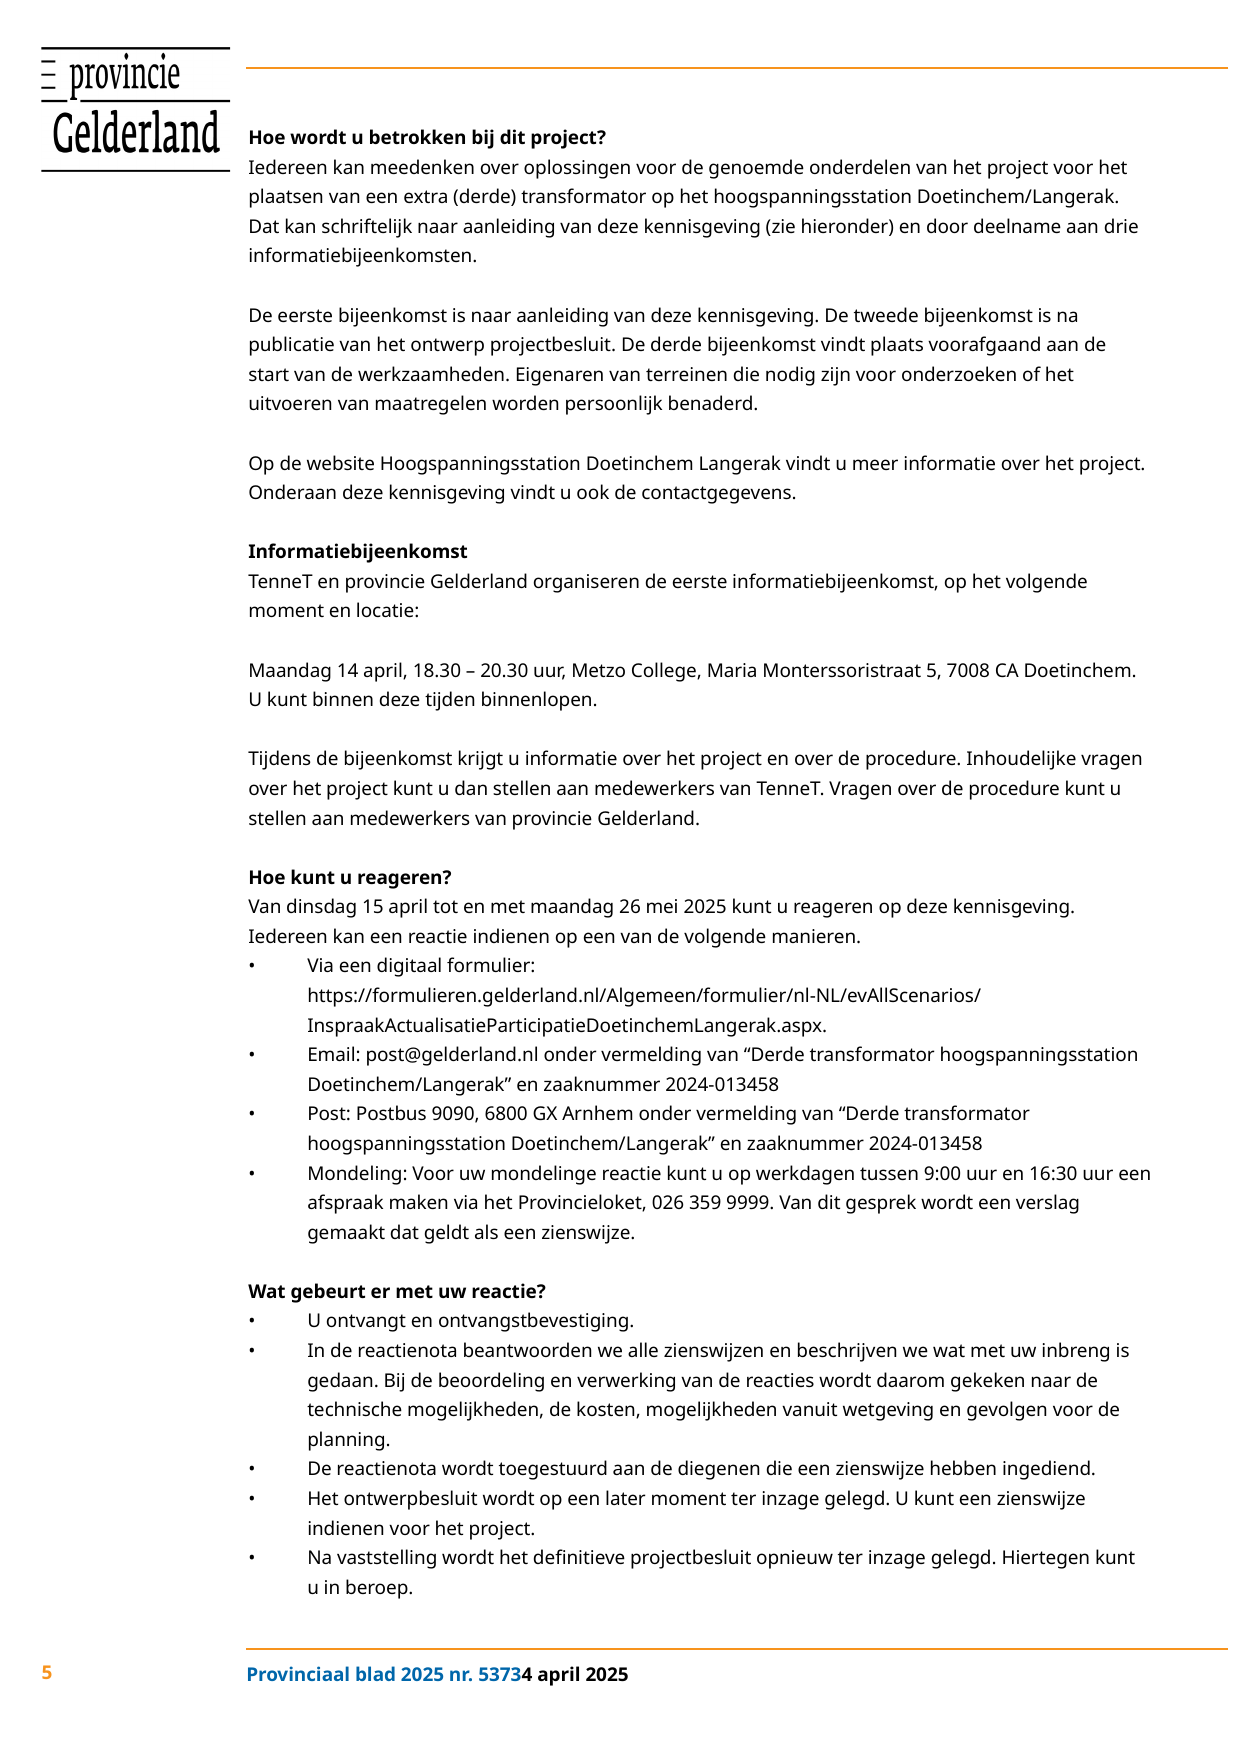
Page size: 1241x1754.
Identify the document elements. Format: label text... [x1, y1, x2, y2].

text Hoe wordt u betrokken bij dit project? [248, 124, 1152, 150]
list U ontvangt en ontvangstbevestiging. [248, 1308, 1152, 1333]
list Email: post@gelderland.nl onder vermelding van “Derde transformator hoogspanningsstation Doetinchem/Langerak” en zaaknummer 2024-013458 [248, 1041, 1152, 1097]
text Hoe kunt u reageren? [248, 864, 1152, 890]
list De reactienota wordt toegestuurd aan de diegenen die een zienswijze hebben ingediend. [248, 1456, 1152, 1481]
picture [41, 47, 231, 172]
text De eerste bijeenkomst is naar aanleiding van deze kennisgeving. De tweede bijeenkomst is na publicatie van het ontwerp projectbesluit. De derde bijeenkomst vindt plaats voorafgaand aan de start van de werkzaamheden. Eigenaren van terreinen die nodig zijn voor onderzoeken of het uitvoeren van maatregelen worden persoonlijk benaderd. [248, 302, 1152, 416]
text Iedereen kan meedenken over oplossingen voor de genoemde onderdelen van het project voor het plaatsen van een extra (derde) transformator op het hoogspanningsstation Doetinchem/Langerak. Dat kan schriftelijk naar aanleiding van deze kennisgeving (zie hieronder) en door deelname aan drie informatiebijeenkomsten. [248, 154, 1152, 268]
list Na vaststelling wordt het definitieve projectbesluit opnieuw ter inzage gelegd. Hiertegen kunt u in beroep. [248, 1544, 1152, 1600]
list In de reactienota beantwoorden we alle zienswijzen en beschrijven we wat met uw inbreng is gedaan. Bij de beoordeling en verwerking van de reacties wordt daarom gekeken naar de technische mogelijkheden, de kosten, mogelijkheden vanuit wetgeving en gevolgen voor de planning. [248, 1337, 1152, 1452]
text Tijdens de bijeenkomst krijgt u informatie over het project en over de procedure. Inhoudelijke vragen over het project kunt u dan stellen aan medewerkers van TenneT. Vragen over de procedure kunt u stellen aan medewerkers van provincie Gelderland. [248, 746, 1152, 831]
text Informatiebijeenkomst [248, 538, 1152, 564]
text Maandag 14 april, 18.30 – 20.30 uur, Metzo College, Maria Monterssoristraat 5, 7008 CA Doetinchem. U kunt binnen deze tijden binnenlopen. [248, 657, 1152, 712]
list Via een digitaal formulier: https://formulieren.gelderland.nl/Algemeen/formulier/nl-NL/evAllScenarios/InspraakActualisatieParticipatieDoetinchemLangerak.aspx. [248, 953, 1152, 1038]
text Van dinsdag 15 april tot en met maandag 26 mei 2025 kunt u reageren op deze kennisgeving. Iedereen kan een reactie indienen op een van de volgende manieren. [248, 893, 1152, 949]
list Post: Postbus 9090, 6800 GX Arnhem onder vermelding van “Derde transformator hoogspanningsstation Doetinchem/Langerak” en zaaknummer 2024-013458 [248, 1101, 1152, 1156]
list Mondeling: Voor uw mondelinge reactie kunt u op werkdagen tussen 9:00 uur en 16:30 uur een afspraak maken via het Provincieloket, 026 359 9999. Van dit gesprek wordt een verslag gemaakt dat geldt als een zienswijze. [248, 1160, 1152, 1245]
text Wat gebeurt er met uw reactie? [248, 1278, 1152, 1304]
text TenneT en provincie Gelderland organiseren de eerste informatiebijeenkomst, op het volgende moment en locatie: [248, 568, 1152, 623]
list Het ontwerpbesluit wordt op een later moment ter inzage gelegd. U kunt een zienswijze indienen voor het project. [248, 1485, 1152, 1541]
text Op de website Hoogspanningsstation Doetinchem Langerak vindt u meer informatie over het project. Onderaan deze kennisgeving vindt u ook de contactgegevens. [248, 450, 1152, 505]
